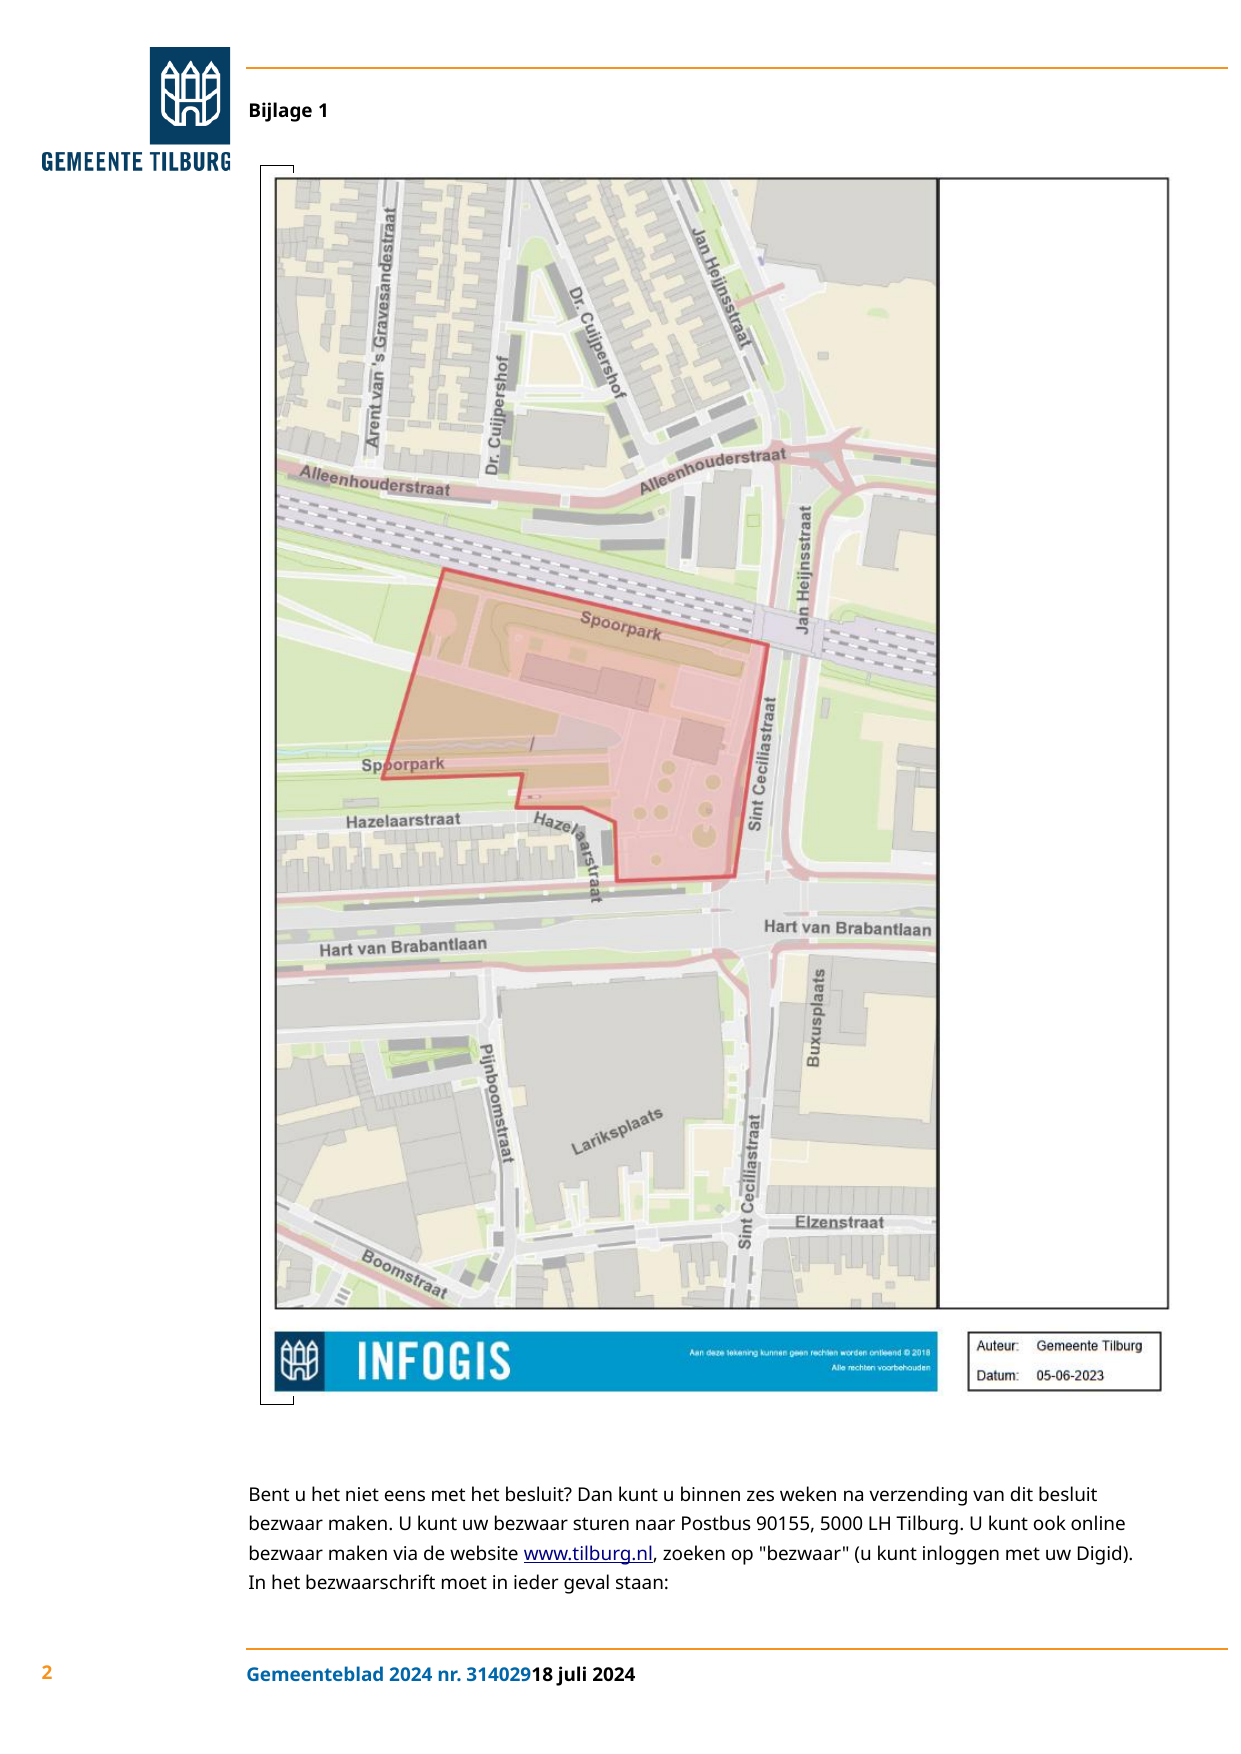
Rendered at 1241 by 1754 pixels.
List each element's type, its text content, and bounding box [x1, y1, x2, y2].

text Bijlage 1 [248, 95, 1152, 123]
text Bent u het niet eens met het besluit? Dan kunt u binnen zes weken na verzending van dit besluit bezwaar maken. U kunt uw bezwaar sturen naar Postbus 90155, 5000 LH Tilburg. U kunt ook online bezwaar maken via de website www.tilburg.nl, zoeken op "bezwaar" (u kunt inloggen met uw Digid). In het bezwaarschrift moet in ieder geval staan: [248, 1481, 1152, 1595]
picture [268, 173, 1173, 1396]
picture [41, 47, 231, 172]
